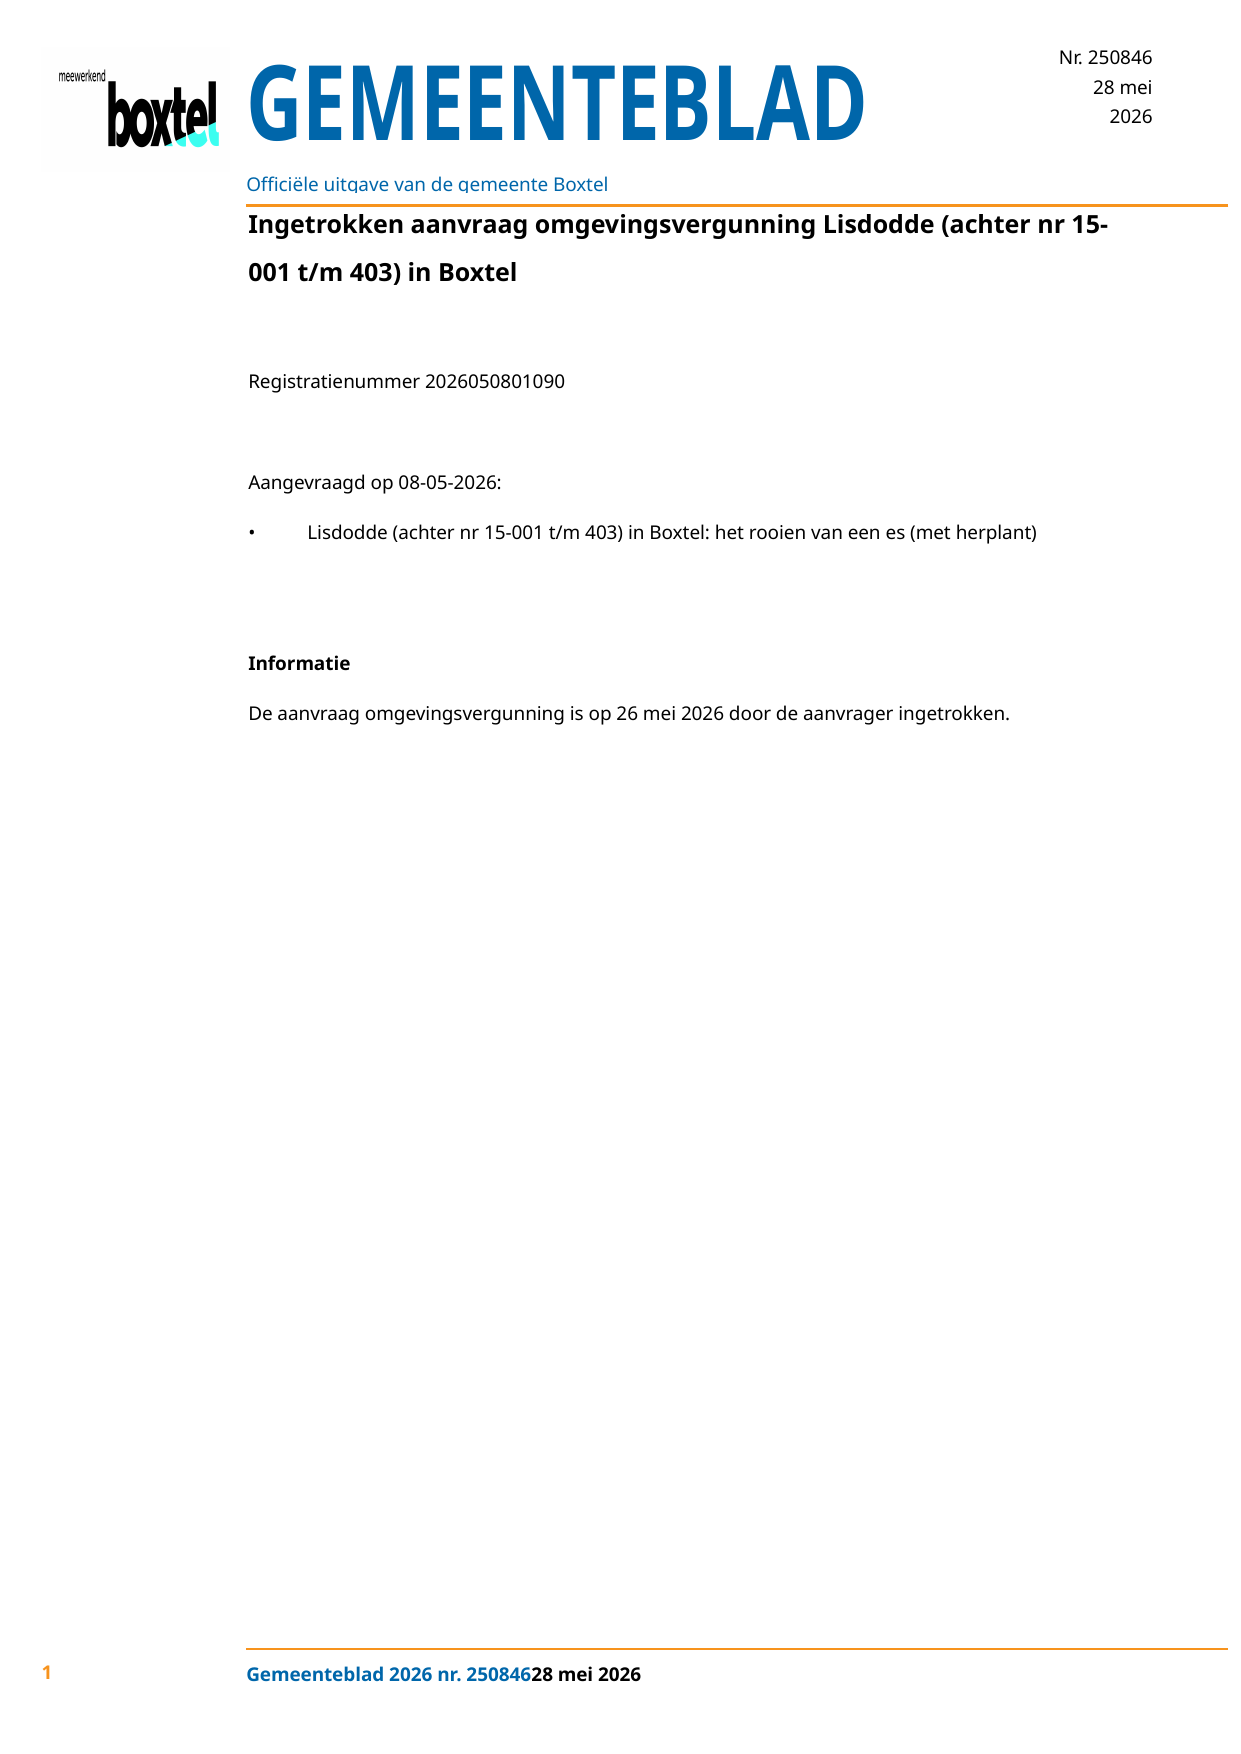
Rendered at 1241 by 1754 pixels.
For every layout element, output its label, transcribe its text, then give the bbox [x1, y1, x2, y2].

text Informatie [248, 650, 1152, 676]
picture [41, 47, 231, 172]
text Aangevraagd op 08-05-2026: [248, 469, 1152, 495]
text De aanvraag omgevingsvergunning is op 26 mei 2026 door de aanvrager ingetrokken. [248, 700, 1152, 726]
text Ingetrokken aanvraag omgevingsvergunning Lisdodde (achter nr 15-001 t/m 403) in Boxtel [248, 207, 1152, 288]
list Lisdodde (achter nr 15-001 t/m 403) in Boxtel: het rooien van een es (met herplant) [248, 519, 1152, 545]
text Registratienummer 2026050801090 [248, 368, 1152, 394]
